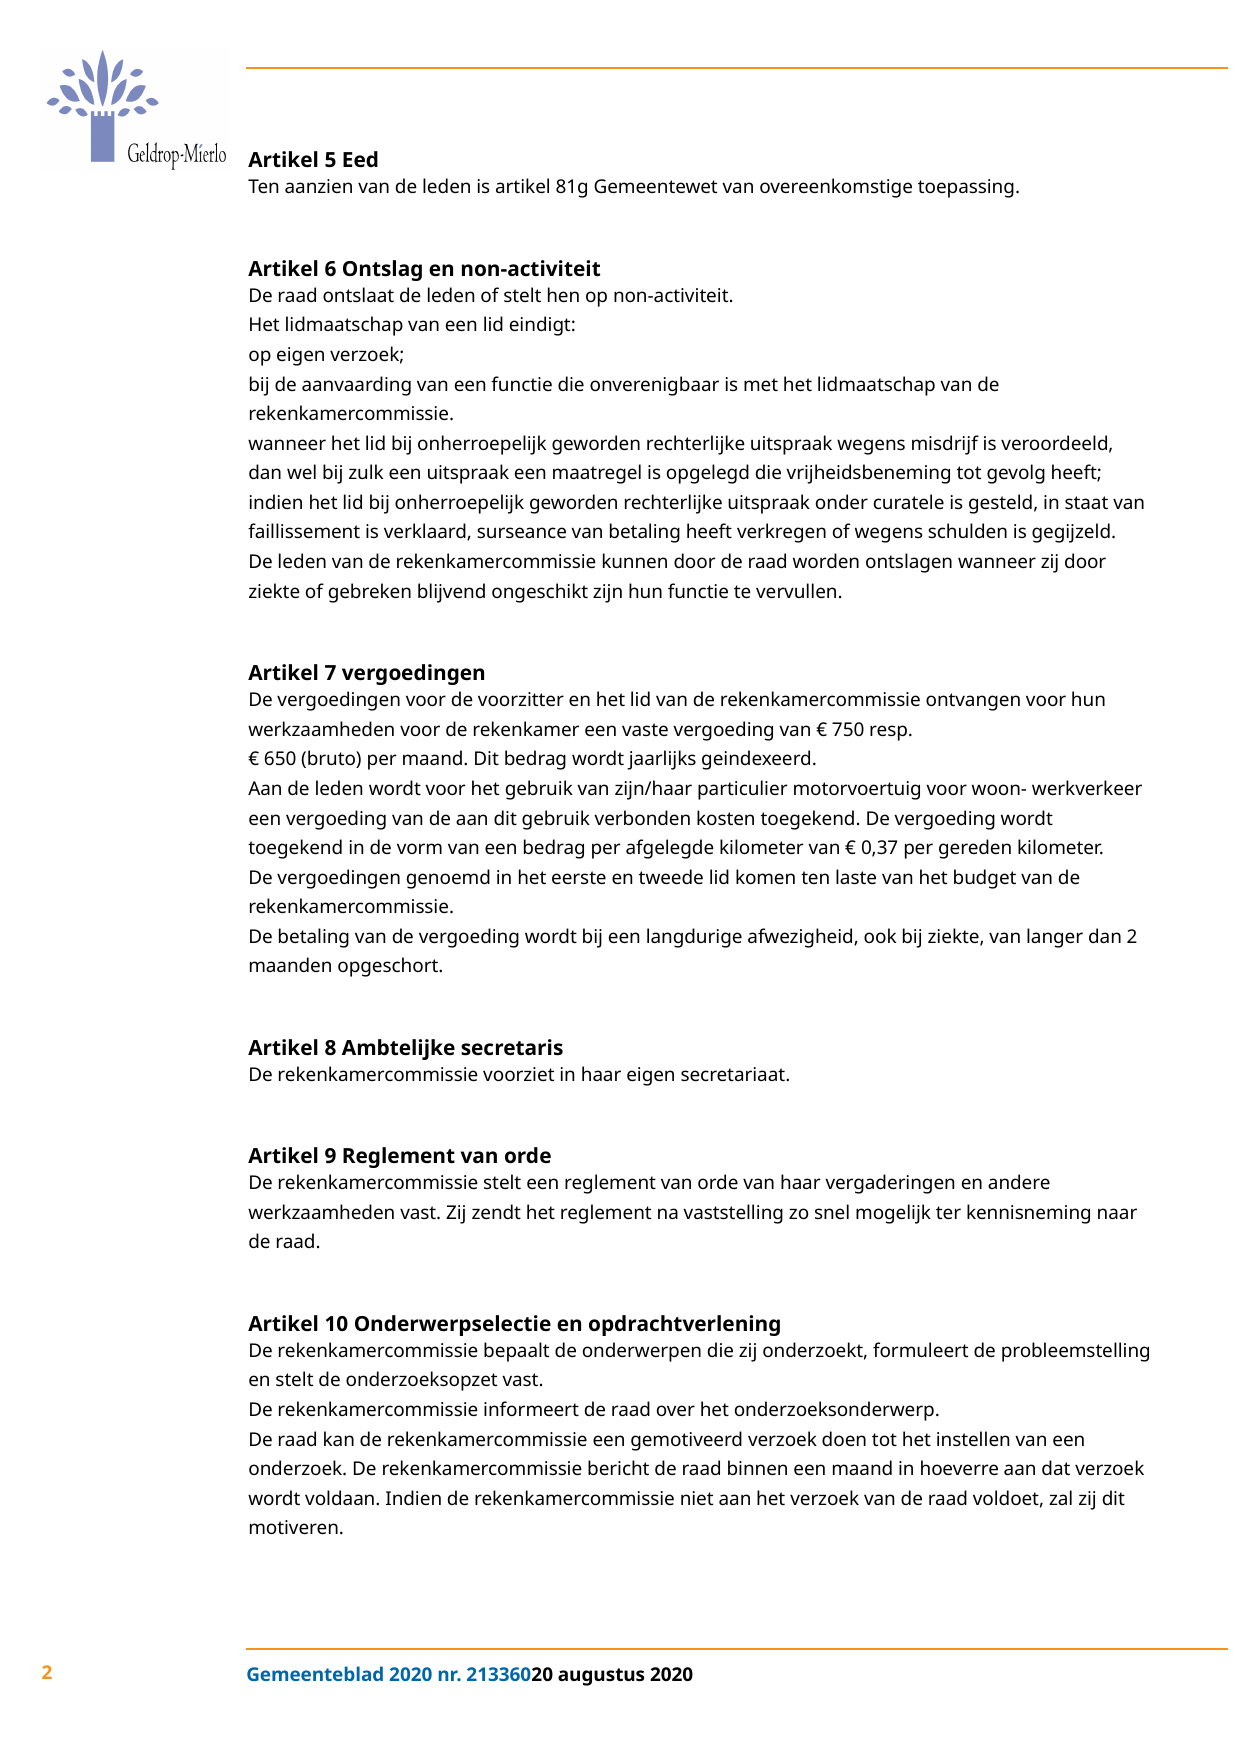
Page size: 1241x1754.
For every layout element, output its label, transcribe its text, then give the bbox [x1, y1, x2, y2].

text De rekenkamercommissie voorziet in haar eigen secretariaat. [248, 1061, 1152, 1087]
text De rekenkamercommissie stelt een reglement van orde van haar vergaderingen en andere werkzaamheden vast. Zij zendt het reglement na vaststelling zo snel mogelijk ter kennisneming naar de raad. [248, 1169, 1152, 1254]
text op eigen verzoek; [248, 341, 1152, 367]
text De betaling van de vergoeding wordt bij een langdurige afwezigheid, ook bij ziekte, van langer dan 2 maanden opgeschort. [248, 923, 1152, 978]
text Ten aanzien van de leden is artikel 81g Gemeentewet van overeenkomstige toepassing. [248, 174, 1152, 199]
text Het lidmaatschap van een lid eindigt: [248, 312, 1152, 337]
text Artikel 9 Reglement van orde [248, 1141, 1152, 1169]
text Artikel 7 vergoedingen [248, 658, 1152, 686]
text De raad kan de rekenkamercommissie een gemotiveerd verzoek doen tot het instellen van een onderzoek. De rekenkamercommissie bericht de raad binnen een maand in hoeverre aan dat verzoek wordt voldaan. Indien de rekenkamercommissie niet aan het verzoek van de raad voldoet, zal zij dit motiveren. [248, 1426, 1152, 1540]
text Artikel 5 Eed [248, 145, 1152, 174]
text Aan de leden wordt voor het gebruik van zijn/haar particulier motorvoertuig voor woon- werkverkeer een vergoeding van de aan dit gebruik verbonden kosten toegekend. De vergoeding wordt toegekend in de vorm van een bedrag per afgelegde kilometer van € 0,37 per gereden kilometer. [248, 775, 1152, 860]
text Artikel 8 Ambtelijke secretaris [248, 1033, 1152, 1061]
text bij de aanvaarding van een functie die onverenigbaar is met het lidmaatschap van de rekenkamercommissie. [248, 371, 1152, 426]
text De rekenkamercommissie informeert de raad over het onderzoeksonderwerp. [248, 1396, 1152, 1422]
text De leden van de rekenkamercommissie kunnen door de raad worden ontslagen wanneer zij door ziekte of gebreken blijvend ongeschikt zijn hun functie te vervullen. [248, 548, 1152, 604]
text Artikel 10 Onderwerpselectie en opdrachtverlening [248, 1309, 1152, 1337]
text De vergoedingen genoemd in het eerste en tweede lid komen ten laste van het budget van de rekenkamercommissie. [248, 864, 1152, 919]
text indien het lid bij onherroepelijk geworden rechterlijke uitspraak onder curatele is gesteld, in staat van faillissement is verklaard, surseance van betaling heeft verkregen of wegens schulden is gegijzeld. [248, 489, 1152, 544]
text De rekenkamercommissie bepaalt de onderwerpen die zij onderzoekt, formuleert de probleemstelling en stelt de onderzoeksopzet vast. [248, 1337, 1152, 1392]
text € 650 (bruto) per maand. Dit bedrag wordt jaarlijks geindexeerd. [248, 746, 1152, 771]
text Artikel 6 Ontslag en non-activiteit [248, 254, 1152, 282]
text De raad ontslaat de leden of stelt hen op non-activiteit. [248, 282, 1152, 308]
picture [41, 47, 231, 172]
text wanneer het lid bij onherroepelijk geworden rechterlijke uitspraak wegens misdrijf is veroordeeld, dan wel bij zulk een uitspraak een maatregel is opgelegd die vrijheidsbeneming tot gevolg heeft; [248, 430, 1152, 485]
text De vergoedingen voor de voorzitter en het lid van de rekenkamercommissie ontvangen voor hun werkzaamheden voor de rekenkamer een vaste vergoeding van € 750 resp. [248, 686, 1152, 742]
